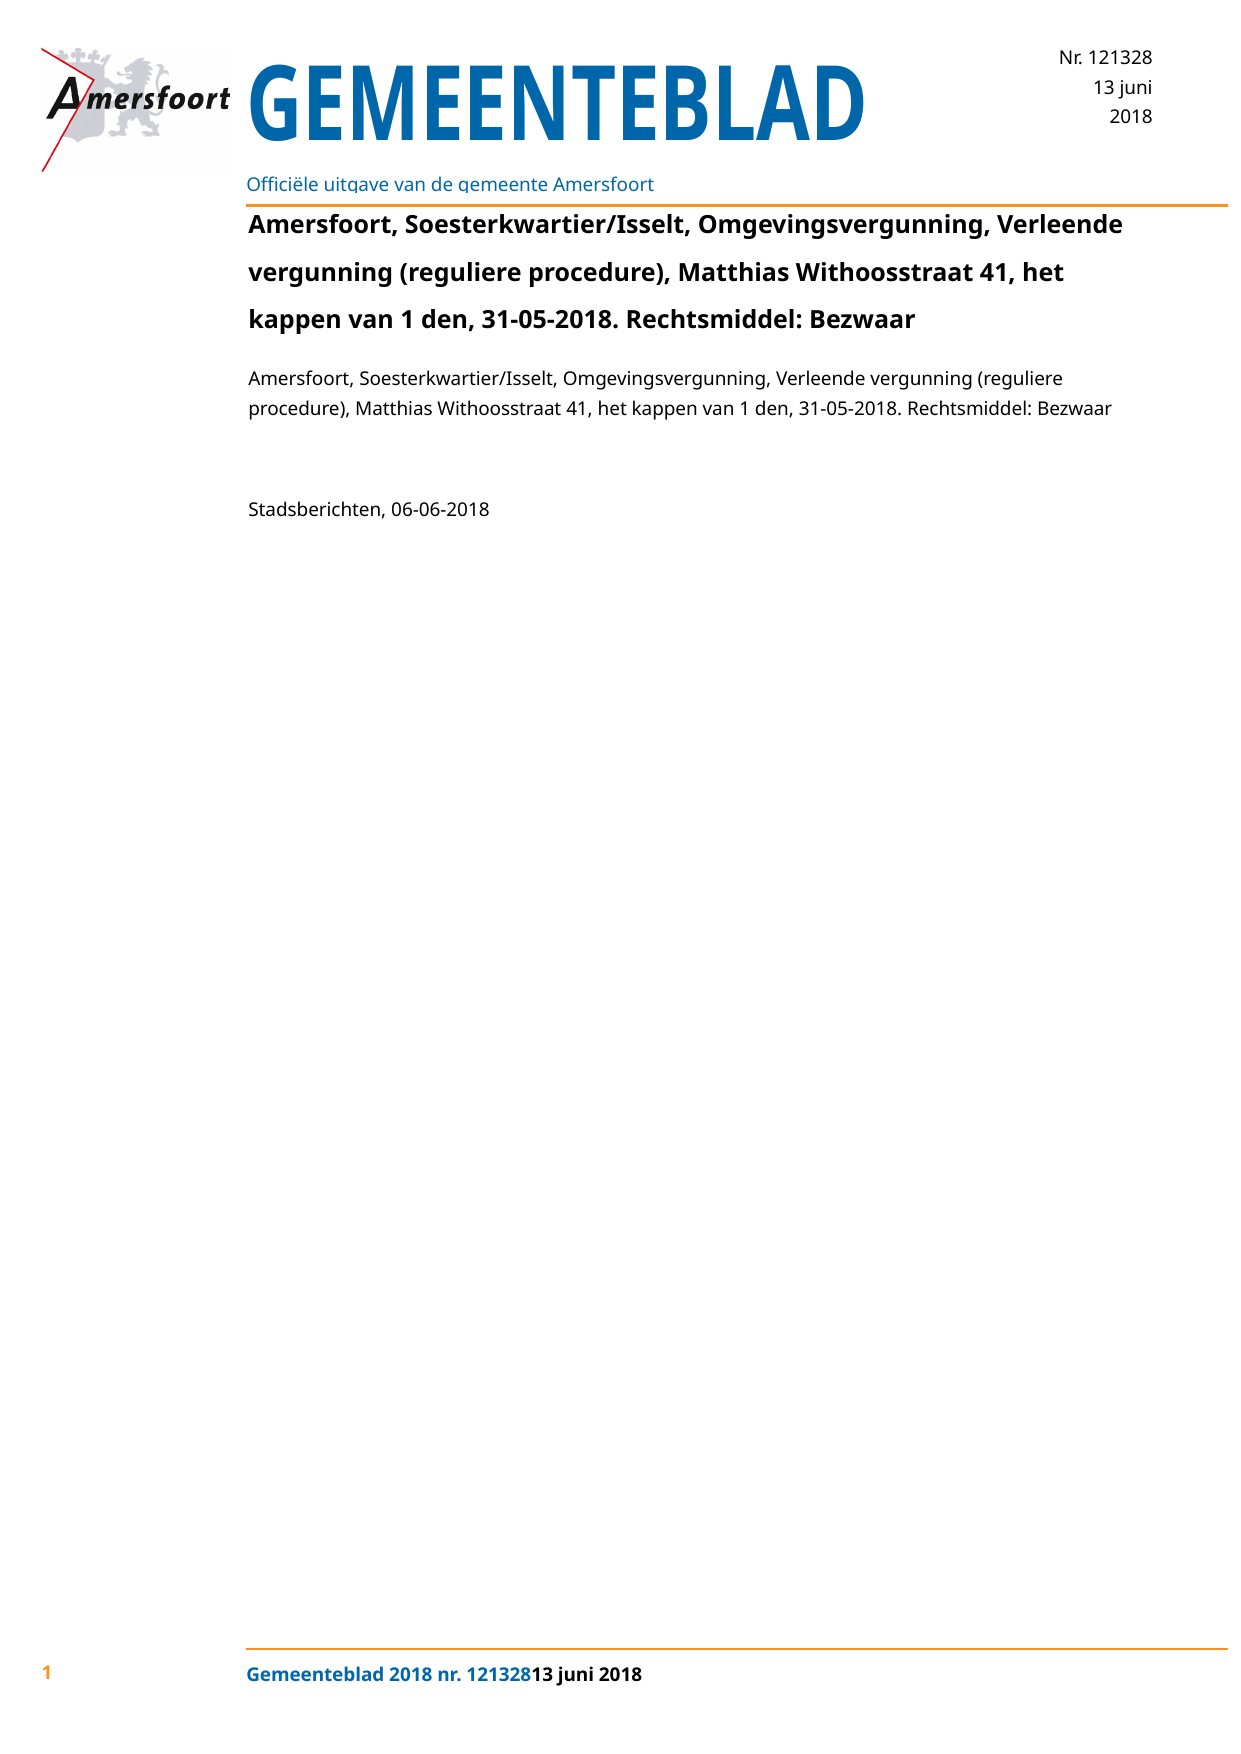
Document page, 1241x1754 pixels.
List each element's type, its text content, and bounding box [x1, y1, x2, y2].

text Amersfoort, Soesterkwartier/Isselt, Omgevingsvergunning, Verleende vergunning (reguliere procedure), Matthias Withoosstraat 41, het kappen van 1 den, 31-05-2018. Rechtsmiddel: Bezwaar [248, 207, 1152, 336]
text Amersfoort, Soesterkwartier/Isselt, Omgevingsvergunning, Verleende vergunning (reguliere procedure), Matthias Withoosstraat 41, het kappen van 1 den, 31-05-2018. Rechtsmiddel: Bezwaar [248, 366, 1152, 421]
picture [41, 47, 231, 172]
text Stadsberichten, 06-06-2018 [248, 496, 1152, 522]
